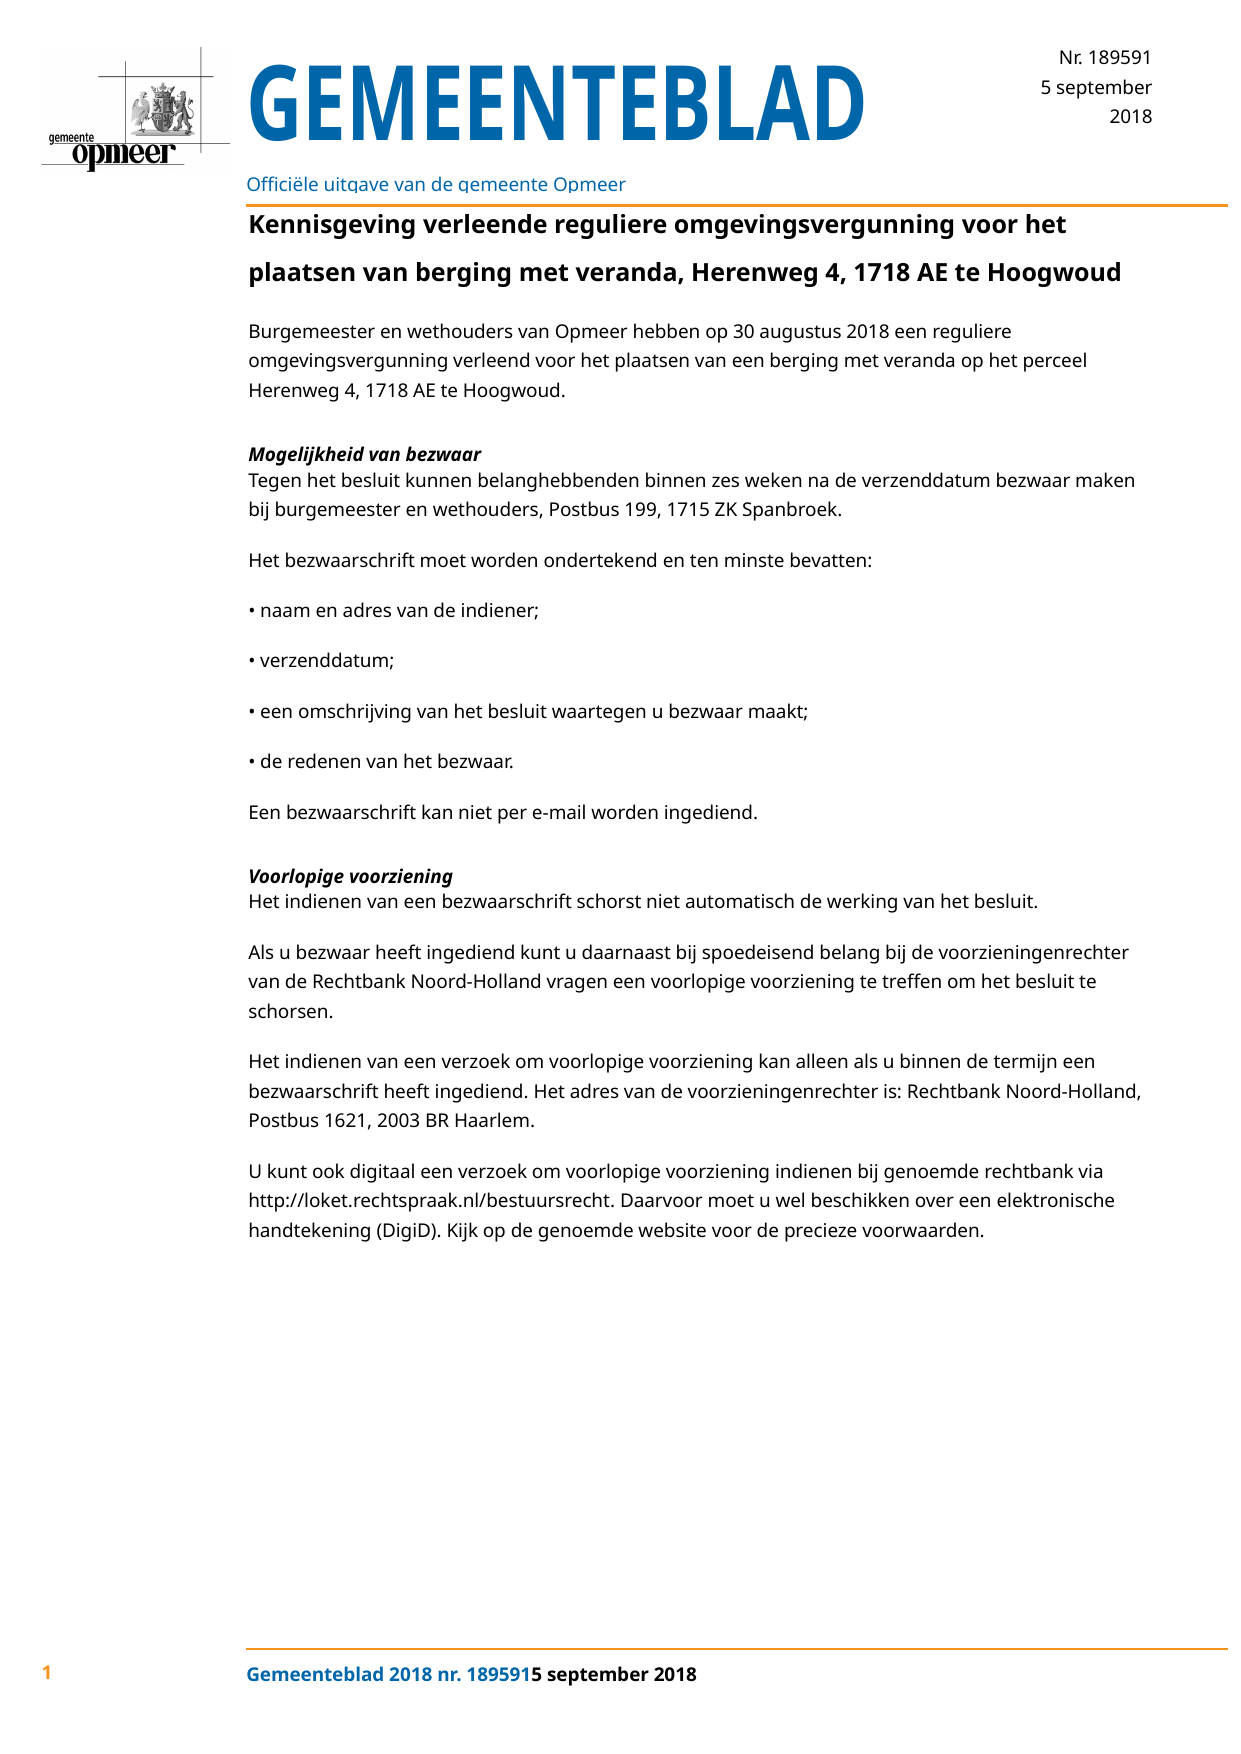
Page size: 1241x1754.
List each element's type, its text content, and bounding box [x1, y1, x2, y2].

text Het indienen van een verzoek om voorlopige voorziening kan alleen als u binnen de termijn een bezwaarschrift heeft ingediend. Het adres van de voorzieningenrechter is: Rechtbank Noord-Holland, Postbus 1621, 2003 BR Haarlem. [248, 1048, 1152, 1133]
text U kunt ook digitaal een verzoek om voorlopige voorziening indienen bij genoemde rechtbank via http://loket.rechtspraak.nl/bestuursrecht. Daarvoor moet u wel beschikken over een elektronische handtekening (DigiD). Kijk op de genoemde website voor de precieze voorwaarden. [248, 1158, 1152, 1243]
picture [41, 47, 231, 172]
text • verzenddatum; [248, 648, 1152, 673]
text • naam en adres van de indiener; [248, 597, 1152, 623]
text • een omschrijving van het besluit waartegen u bezwaar maakt; [248, 698, 1152, 724]
text Het indienen van een bezwaarschrift schorst niet automatisch de werking van het besluit. [248, 888, 1152, 914]
text Tegen het besluit kunnen belanghebbenden binnen zes weken na de verzenddatum bezwaar maken bij burgemeester en wethouders, Postbus 199, 1715 ZK Spanbroek. [248, 467, 1152, 522]
text Mogelijkheid van bezwaar [248, 441, 1152, 467]
text Het bezwaarschrift moet worden ondertekend en ten minste bevatten: [248, 547, 1152, 572]
text Kennisgeving verleende reguliere omgevingsvergunning voor het plaatsen van berging met veranda, Herenweg 4, 1718 AE te Hoogwoud [248, 207, 1152, 288]
text Als u bezwaar heeft ingediend kunt u daarnaast bij spoedeisend belang bij de voorzieningenrechter van de Rechtbank Noord-Holland vragen een voorlopige voorziening te treffen om het besluit te schorsen. [248, 939, 1152, 1024]
text Voorlopige voorziening [248, 863, 1152, 888]
text • de redenen van het bezwaar. [248, 748, 1152, 774]
text Een bezwaarschrift kan niet per e-mail worden ingediend. [248, 799, 1152, 824]
text Burgemeester en wethouders van Opmeer hebben op 30 augustus 2018 een reguliere omgevingsvergunning verleend voor het plaatsen van een berging met veranda op het perceel Herenweg 4, 1718 AE te Hoogwoud. [248, 318, 1152, 403]
